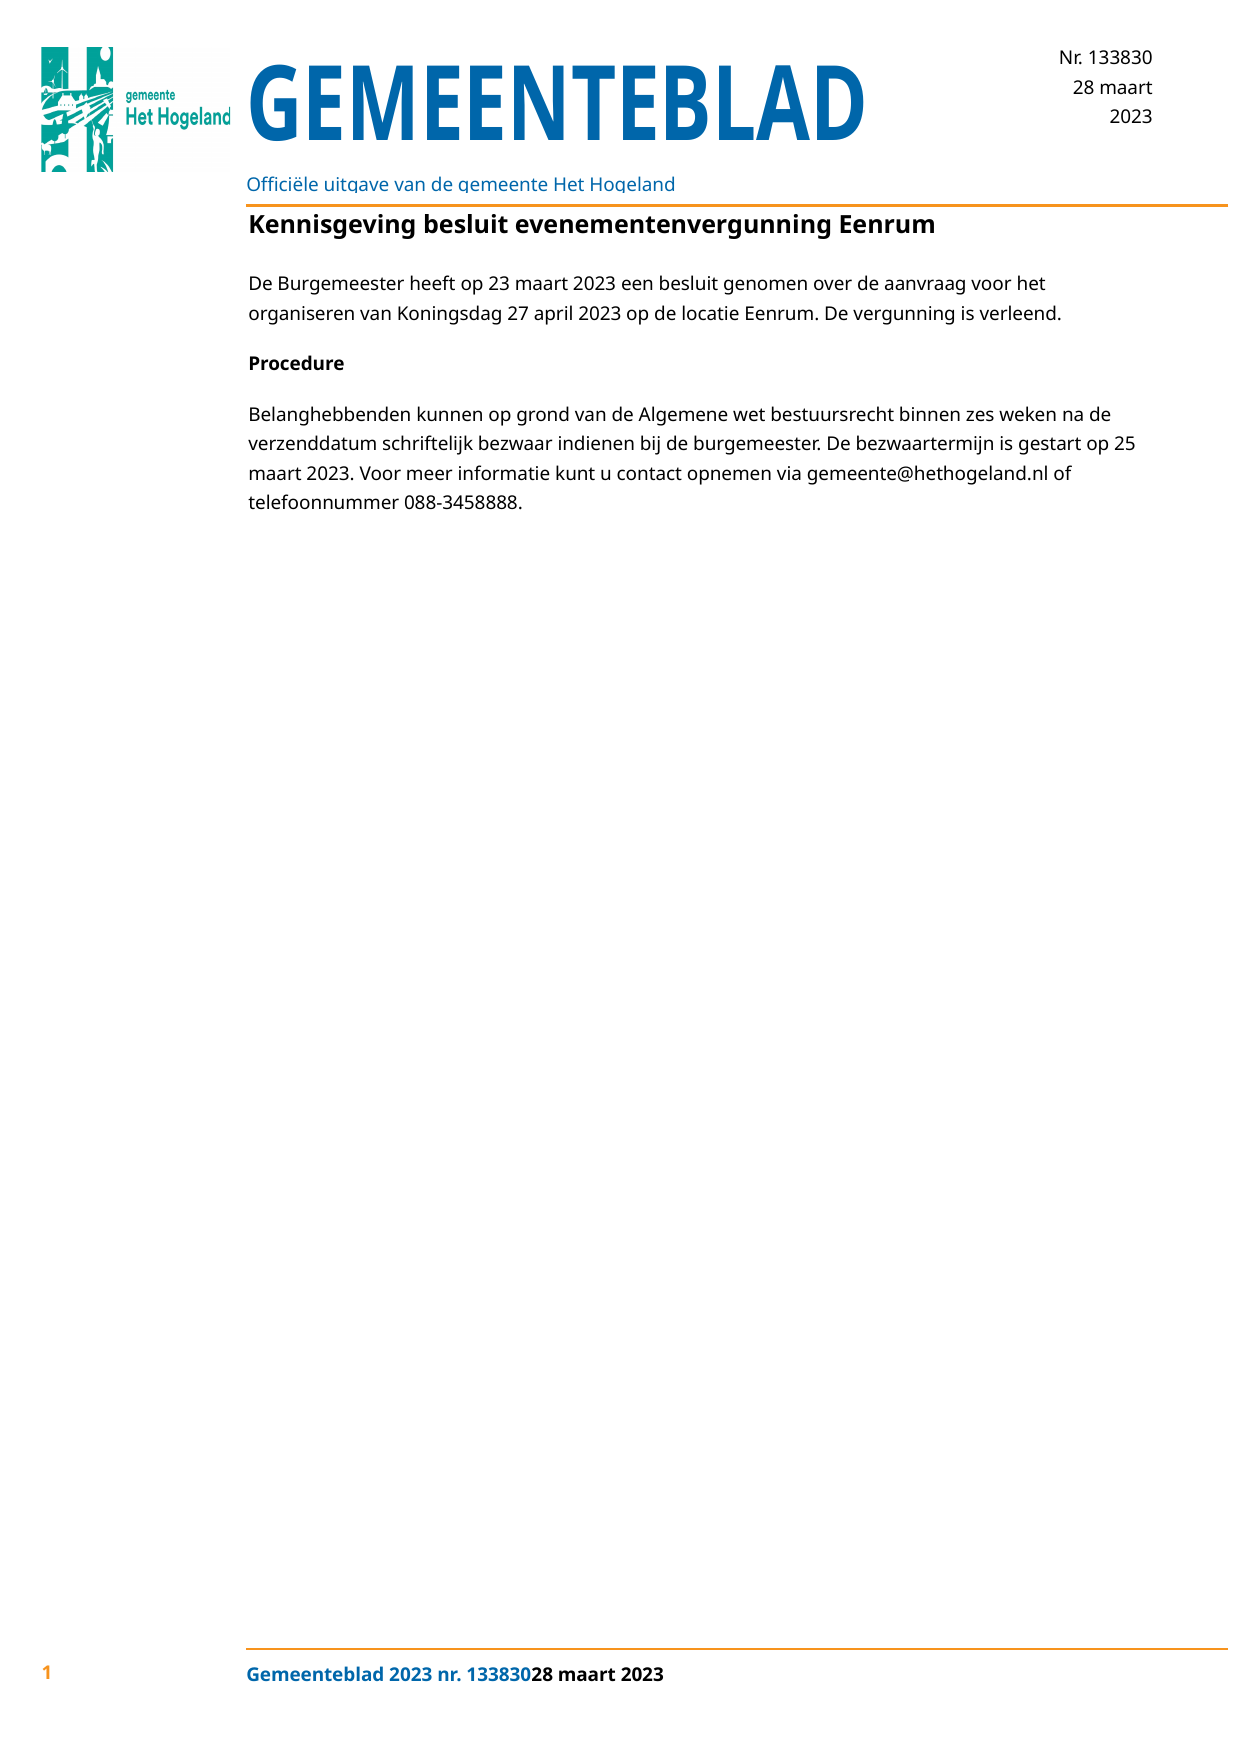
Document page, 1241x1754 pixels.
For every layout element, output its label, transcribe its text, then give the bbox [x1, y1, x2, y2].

text Procedure [248, 350, 1152, 376]
picture [41, 47, 231, 172]
text Kennisgeving besluit evenementenvergunning Eenrum [248, 207, 1152, 241]
text Belanghebbenden kunnen op grond van de Algemene wet bestuursrecht binnen zes weken na de verzenddatum schriftelijk bezwaar indienen bij de burgemeester. De bezwaartermijn is gestart op 25 maart 2023. Voor meer informatie kunt u contact opnemen via gemeente@hethogeland.nl of telefoonnummer 088-3458888. [248, 401, 1152, 515]
text De Burgemeester heeft op 23 maart 2023 een besluit genomen over de aanvraag voor het organiseren van Koningsdag 27 april 2023 op de locatie Eenrum. De vergunning is verleend. [248, 270, 1152, 326]
